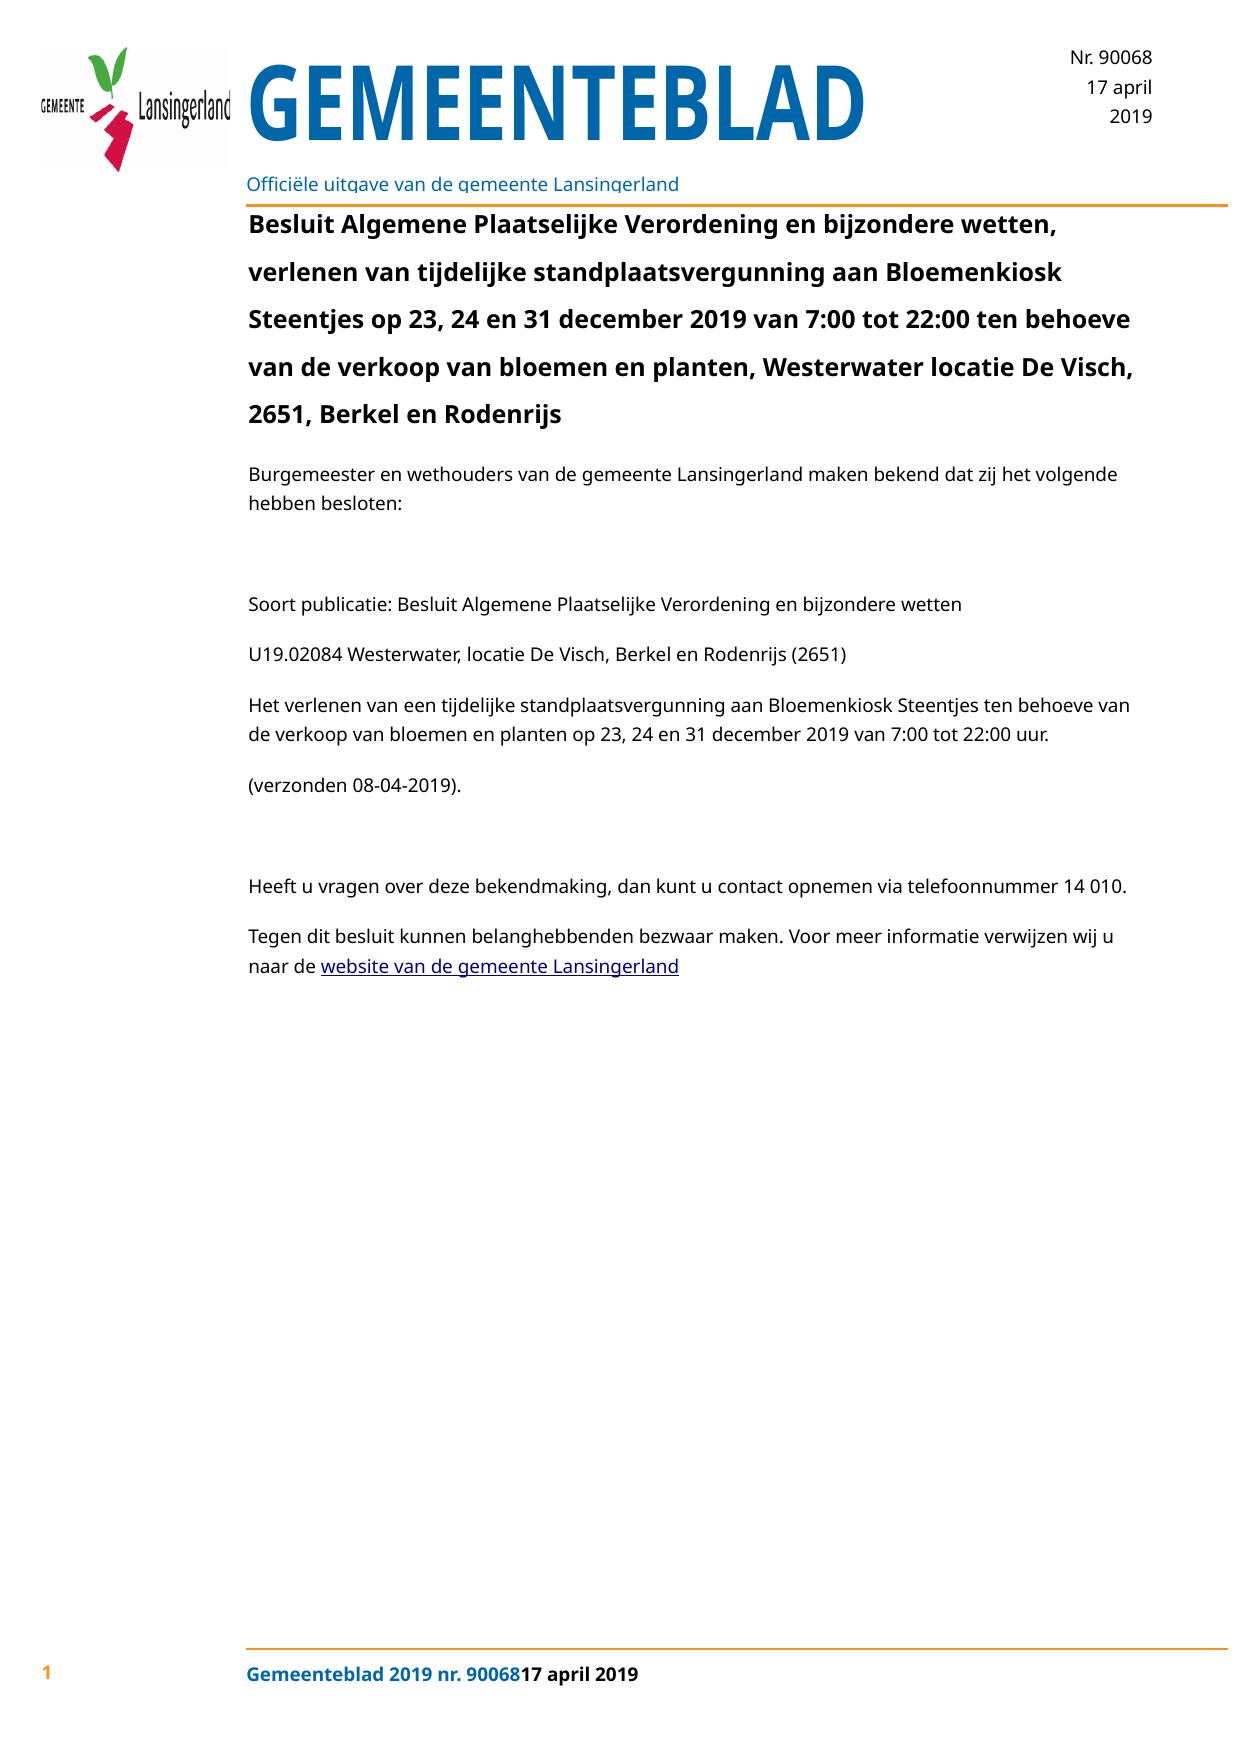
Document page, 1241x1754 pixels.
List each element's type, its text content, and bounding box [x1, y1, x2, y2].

text Tegen dit besluit kunnen belanghebbenden bezwaar maken. Voor meer informatie verwijzen wij u naar de website van de gemeente Lansingerland [248, 923, 1152, 978]
text (verzonden 08-04-2019). [248, 772, 1152, 798]
picture [41, 47, 231, 172]
text Heeft u vragen over deze bekendmaking, dan kunt u contact opnemen via telefoonnummer 14 010. [248, 873, 1152, 898]
text Soort publicatie: Besluit Algemene Plaatselijke Verordening en bijzondere wetten [248, 591, 1152, 617]
text U19.02084 Westerwater, locatie De Visch, Berkel en Rodenrijs (2651) [248, 642, 1152, 667]
text Burgemeester en wethouders van de gemeente Lansingerland maken bekend dat zij het volgende hebben besloten: [248, 461, 1152, 516]
text Het verlenen van een tijdelijke standplaatsvergunning aan Bloemenkiosk Steentjes ten behoeve van de verkoop van bloemen en planten op 23, 24 en 31 december 2019 van 7:00 tot 22:00 uur. [248, 692, 1152, 747]
text Besluit Algemene Plaatselijke Verordening en bijzondere wetten, verlenen van tijdelijke standplaatsvergunning aan Bloemenkiosk Steentjes op 23, 24 en 31 december 2019 van 7:00 tot 22:00 ten behoeve van de verkoop van bloemen en planten, Westerwater locatie De Visch, 2651, Berkel en Rodenrijs [248, 207, 1152, 431]
